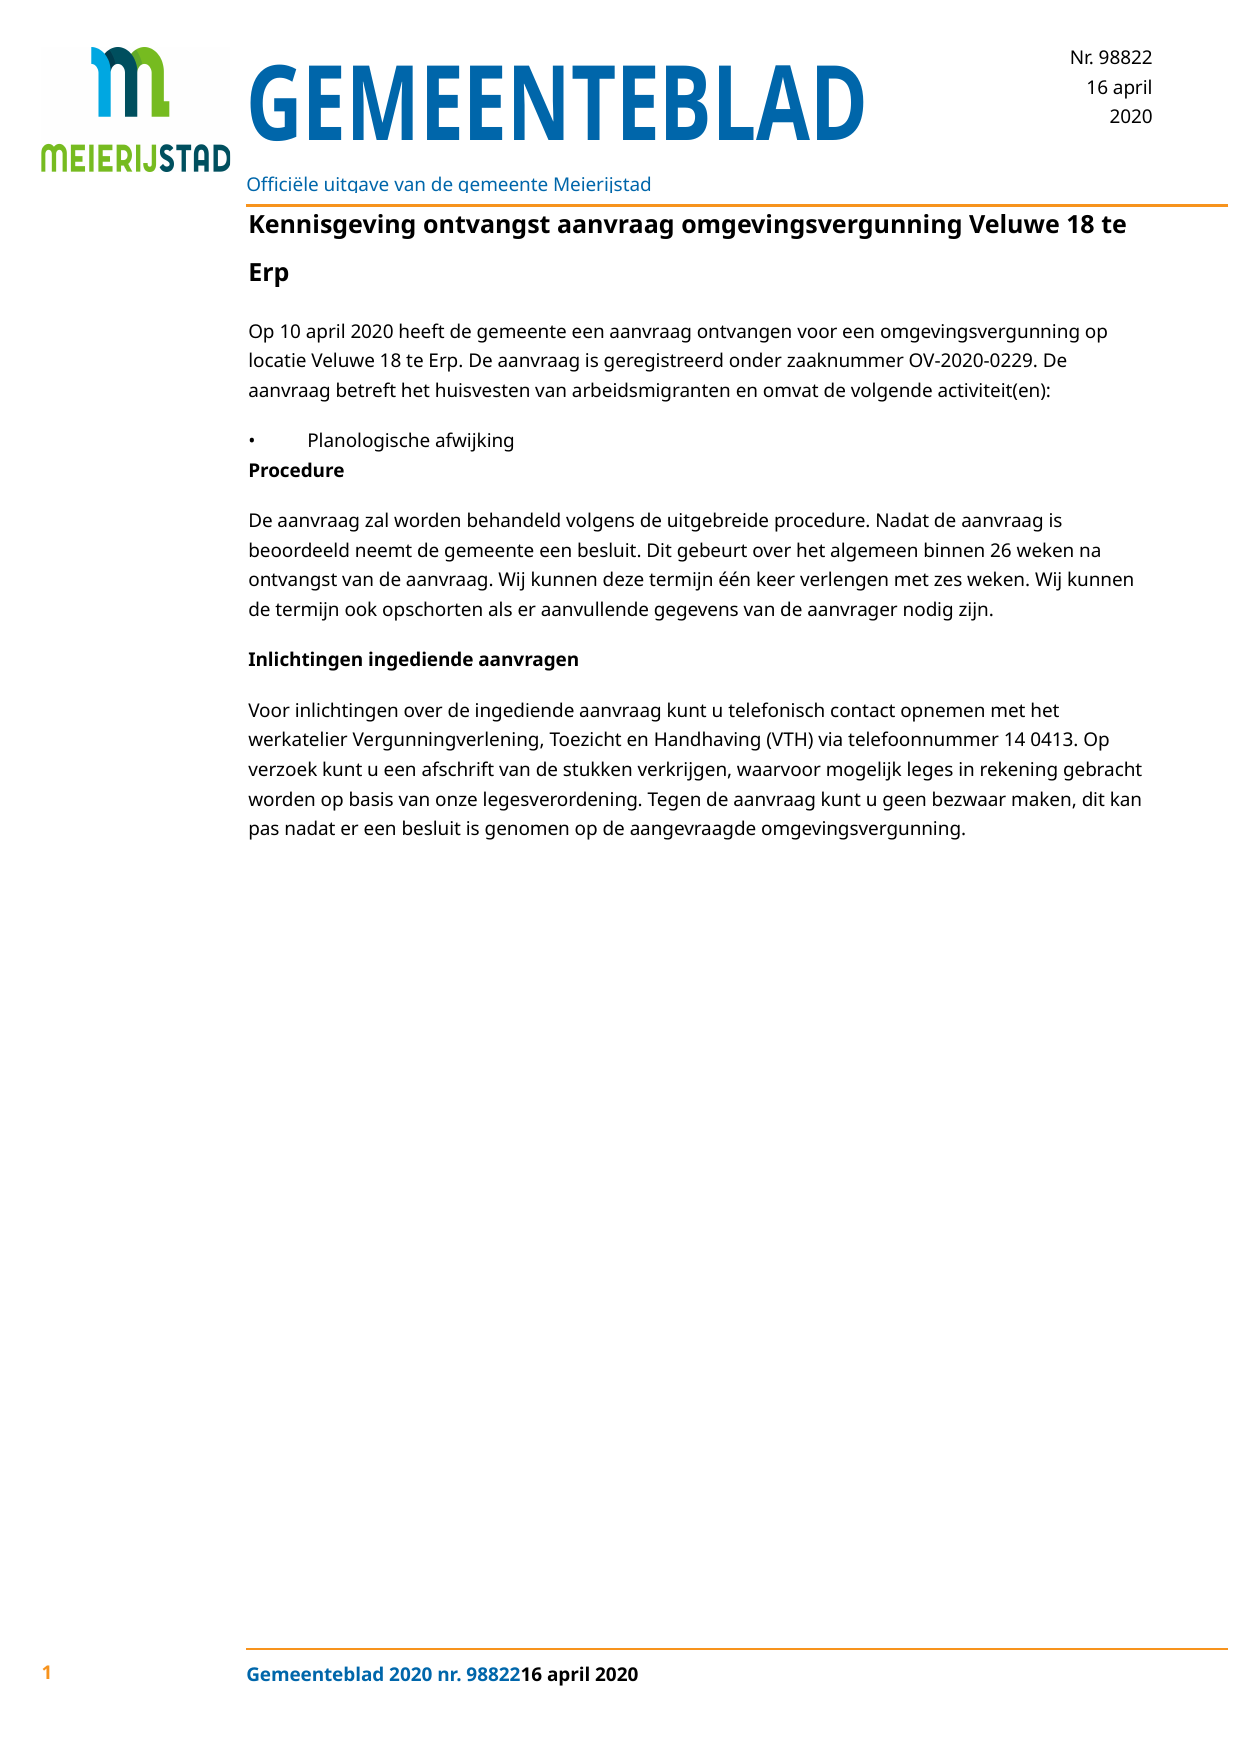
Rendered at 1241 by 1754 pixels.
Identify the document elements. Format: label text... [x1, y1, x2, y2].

text Voor inlichtingen over de ingediende aanvraag kunt u telefonisch contact opnemen met het werkatelier Vergunningverlening, Toezicht en Handhaving (VTH) via telefoonnummer 14 0413. Op verzoek kunt u een afschrift van de stukken verkrijgen, waarvoor mogelijk leges in rekening gebracht worden op basis van onze legesverordening. Tegen de aanvraag kunt u geen bezwaar maken, dit kan pas nadat er een besluit is genomen op de aangevraagde omgevingsvergunning. [248, 697, 1152, 841]
text Procedure [248, 457, 1152, 483]
text Op 10 april 2020 heeft de gemeente een aanvraag ontvangen voor een omgevingsvergunning op locatie Veluwe 18 te Erp. De aanvraag is geregistreerd onder zaaknummer OV-2020-0229. De aanvraag betreft het huisvesten van arbeidsmigranten en omvat de volgende activiteit(en): [248, 318, 1152, 403]
picture [41, 47, 231, 172]
text Inlichtingen ingediende aanvragen [248, 647, 1152, 672]
text De aanvraag zal worden behandeld volgens de uitgebreide procedure. Nadat de aanvraag is beoordeeld neemt de gemeente een besluit. Dit gebeurt over het algemeen binnen 26 weken na ontvangst van de aanvraag. Wij kunnen deze termijn één keer verlengen met zes weken. Wij kunnen de termijn ook opschorten als er aanvullende gegevens van de aanvrager nodig zijn. [248, 507, 1152, 622]
list Planologische afwijking [248, 427, 1152, 453]
text Kennisgeving ontvangst aanvraag omgevingsvergunning Veluwe 18 te Erp [248, 207, 1152, 288]
